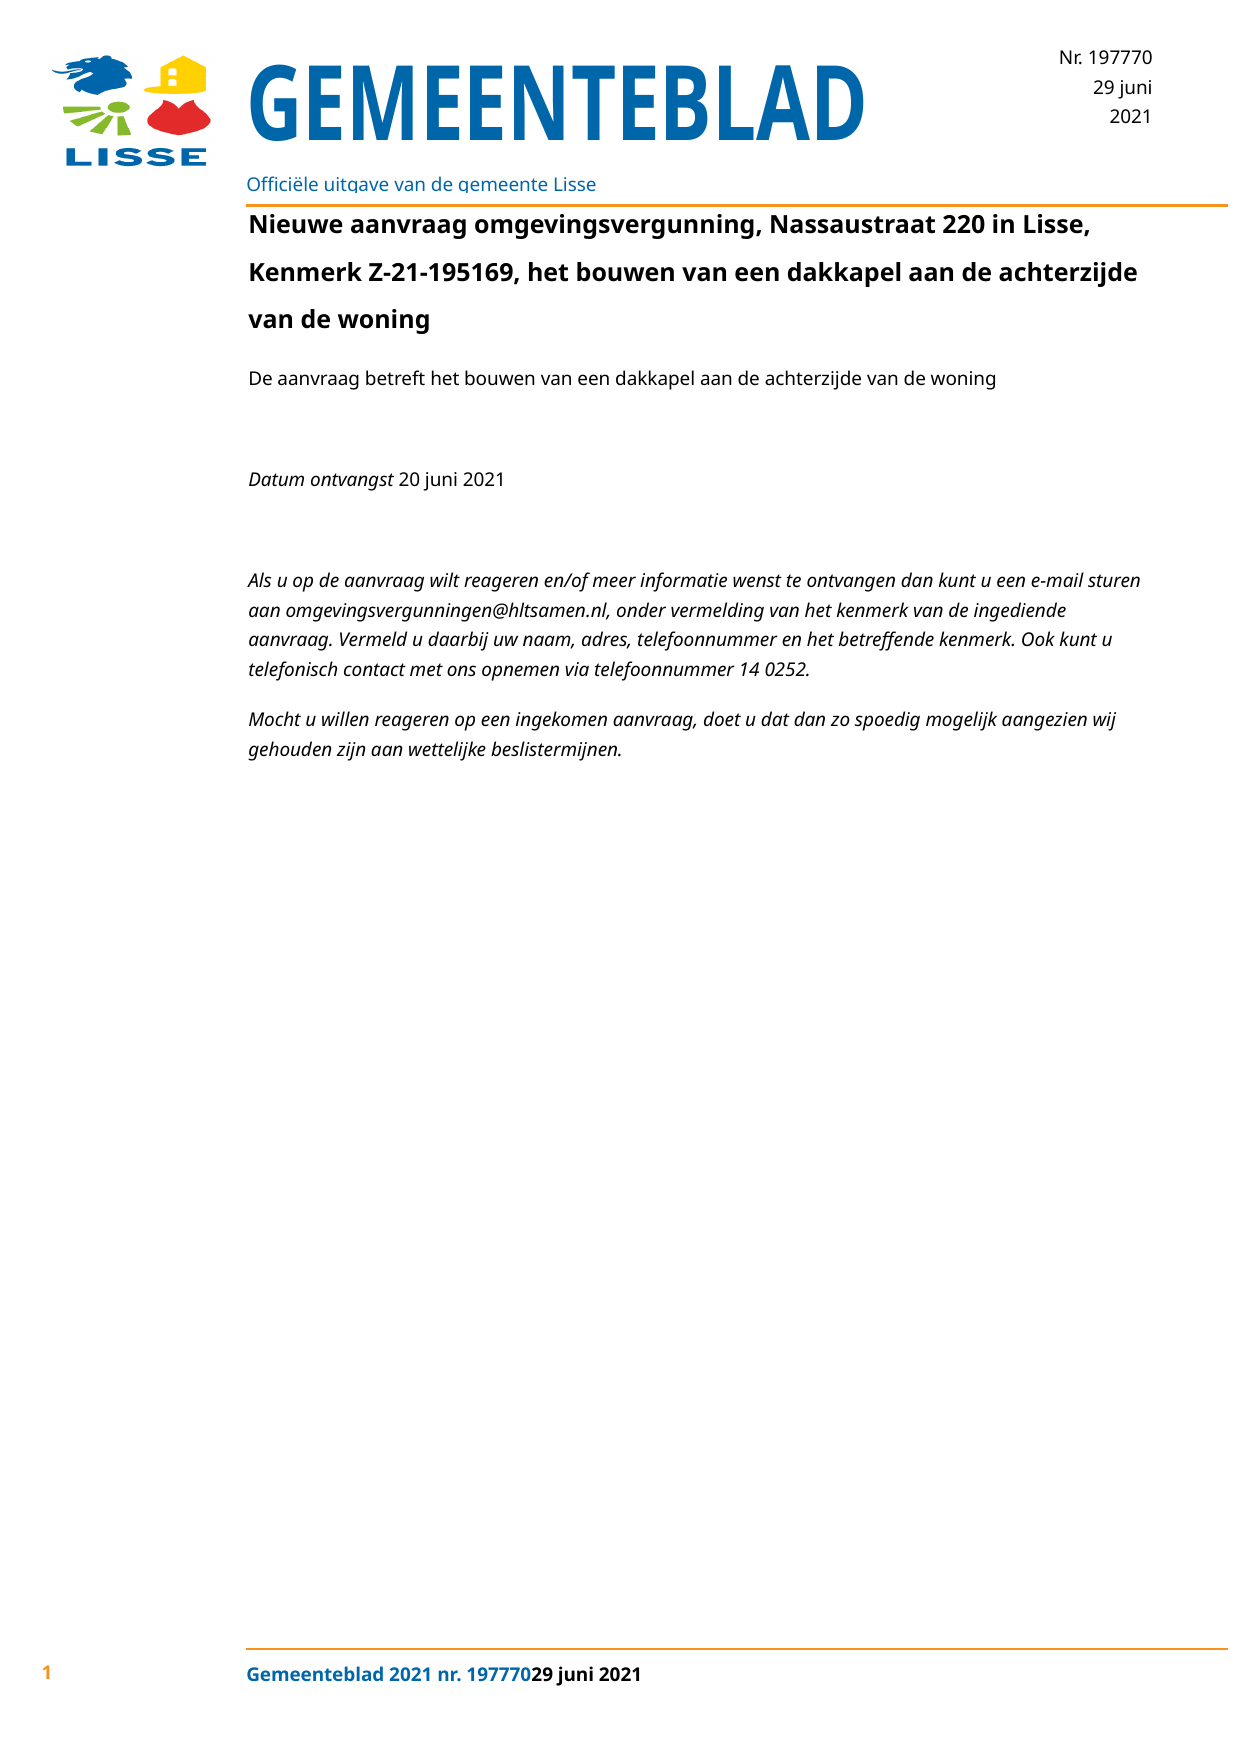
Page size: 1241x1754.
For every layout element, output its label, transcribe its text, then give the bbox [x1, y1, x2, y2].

text Als u op de aanvraag wilt reageren en/of meer informatie wenst te ontvangen dan kunt u een e-mail sturen aan omgevingsvergunningen@hltsamen.nl, onder vermelding van het kenmerk van de ingediende aanvraag. Vermeld u daarbij uw naam, adres, telefoonnummer en het betreffende kenmerk. Ook kunt u telefonisch contact met ons opnemen via telefoonnummer 14 0252. [248, 567, 1152, 682]
text Mocht u willen reageren op een ingekomen aanvraag, doet u dat dan zo spoedig mogelijk aangezien wij gehouden zijn aan wettelijke beslistermijnen. [248, 706, 1152, 762]
picture [41, 47, 231, 172]
text De aanvraag betreft het bouwen van een dakkapel aan de achterzijde van de woning [248, 366, 1152, 391]
text Nieuwe aanvraag omgevingsvergunning, Nassaustraat 220 in Lisse, Kenmerk Z-21-195169, het bouwen van een dakkapel aan de achterzijde van de woning [248, 207, 1152, 336]
text Datum ontvangst 20 juni 2021 [248, 466, 1152, 492]
